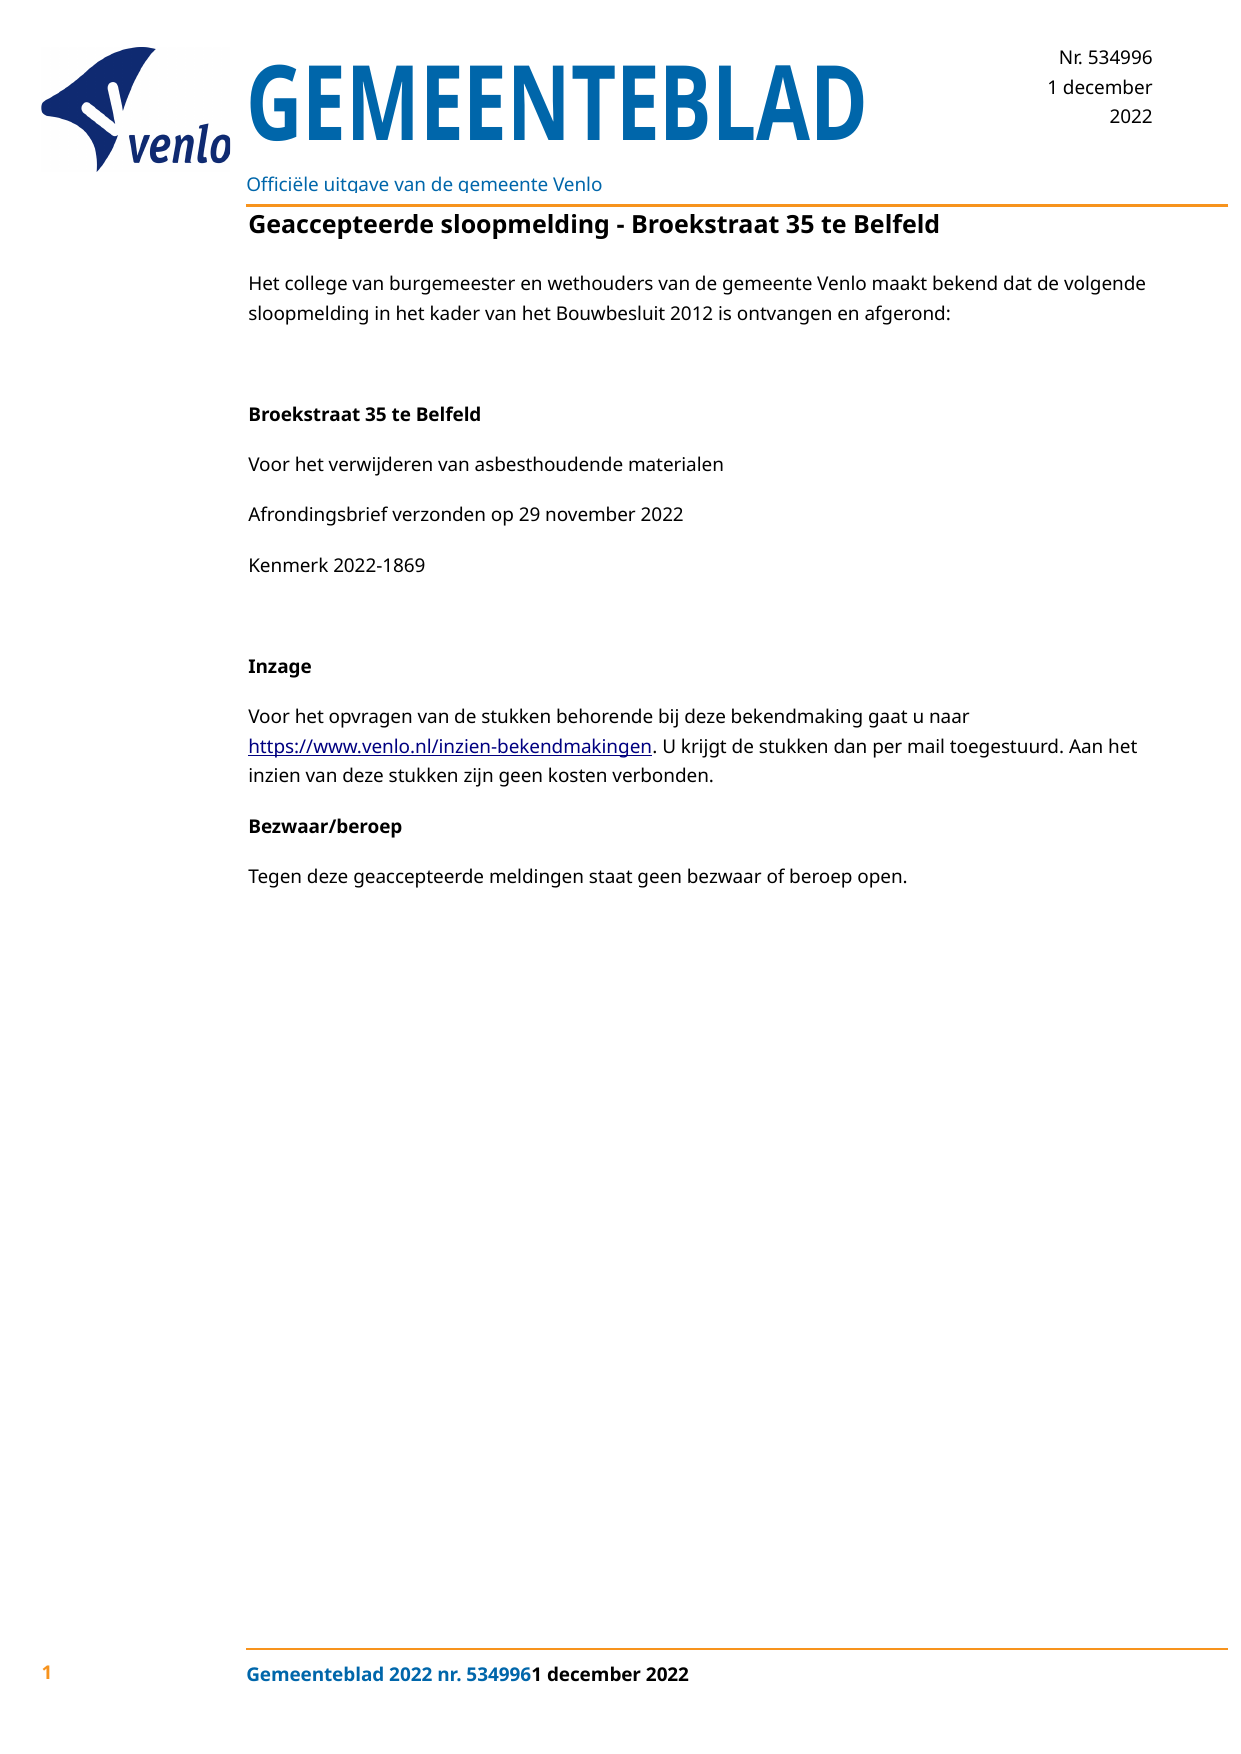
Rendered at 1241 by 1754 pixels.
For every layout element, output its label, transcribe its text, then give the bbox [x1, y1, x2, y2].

text Kenmerk 2022-1869 [248, 552, 1152, 578]
text Geaccepteerde sloopmelding - Broekstraat 35 te Belfeld [248, 207, 1152, 241]
text Voor het verwijderen van asbesthoudende materialen [248, 451, 1152, 477]
text Inzage [248, 653, 1152, 678]
text Het college van burgemeester en wethouders van de gemeente Venlo maakt bekend dat de volgende sloopmelding in het kader van het Bouwbesluit 2012 is ontvangen en afgerond: [248, 270, 1152, 326]
text Tegen deze geaccepteerde meldingen staat geen bezwaar of beroep open. [248, 863, 1152, 889]
text Voor het opvragen van de stukken behorende bij deze bekendmaking gaat u naar https://www.venlo.nl/inzien-bekendmakingen. U krijgt de stukken dan per mail toegestuurd. Aan het inzien van deze stukken zijn geen kosten verbonden. [248, 703, 1152, 788]
text Afrondingsbrief verzonden op 29 november 2022 [248, 502, 1152, 527]
text Broekstraat 35 te Belfeld [248, 401, 1152, 426]
picture [41, 47, 231, 172]
text Bezwaar/beroep [248, 813, 1152, 838]
